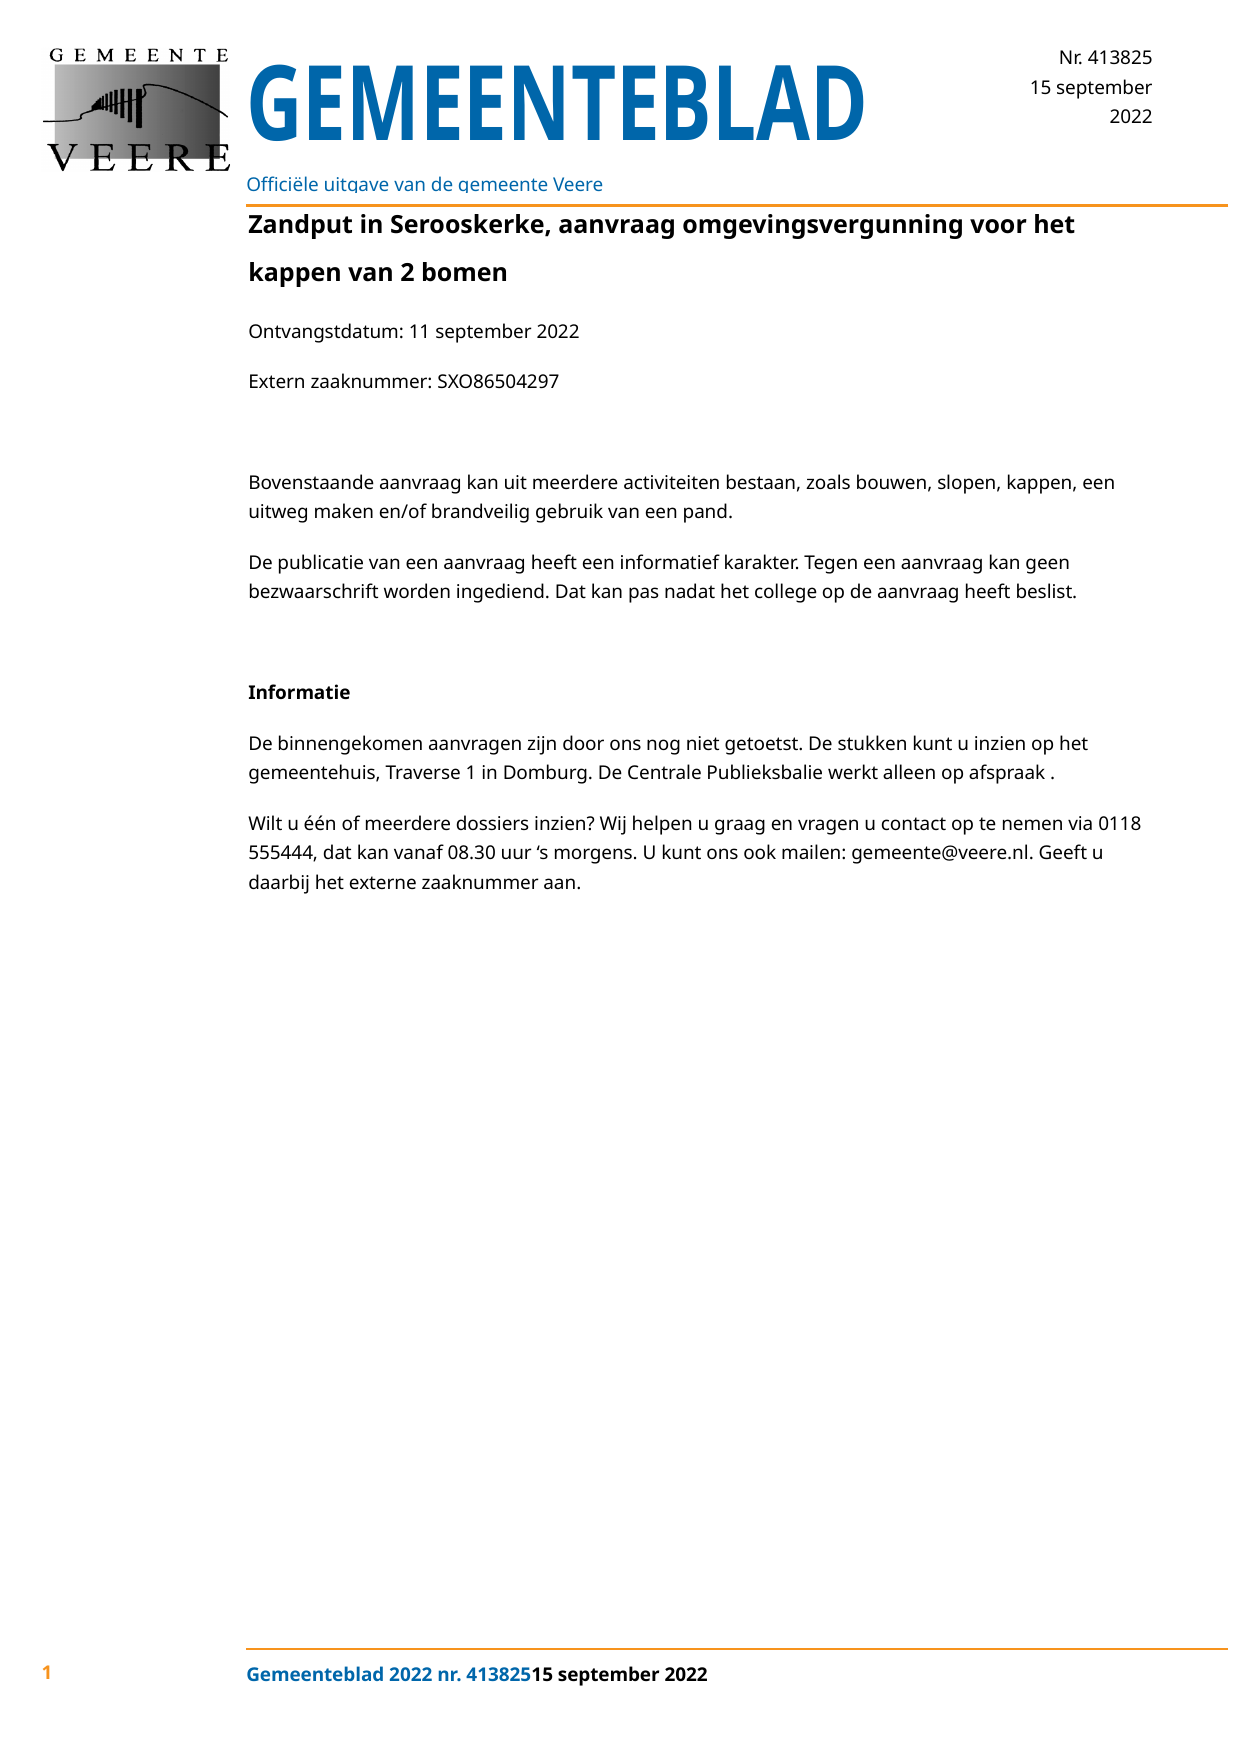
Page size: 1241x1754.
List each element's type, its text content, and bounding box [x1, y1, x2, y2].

text De publicatie van een aanvraag heeft een informatief karakter. Tegen een aanvraag kan geen bezwaarschrift worden ingediend. Dat kan pas nadat het college op de aanvraag heeft beslist. [248, 549, 1152, 604]
text Wilt u één of meerdere dossiers inzien? Wij helpen u graag en vragen u contact op te nemen via 0118 555444, dat kan vanaf 08.30 uur ‘s morgens. U kunt ons ook mailen: gemeente@veere.nl. Geeft u daarbij het externe zaaknummer aan. [248, 810, 1152, 895]
text Informatie [248, 679, 1152, 705]
text De binnengekomen aanvragen zijn door ons nog niet getoetst. De stukken kunt u inzien op het gemeentehuis, Traverse 1 in Domburg. De Centrale Publieksbalie werkt alleen op afspraak . [248, 730, 1152, 785]
text Zandput in Serooskerke, aanvraag omgevingsvergunning voor het kappen van 2 bomen [248, 207, 1152, 288]
text Extern zaaknummer: SXO86504297 [248, 368, 1152, 394]
text Bovenstaande aanvraag kan uit meerdere activiteiten bestaan, zoals bouwen, slopen, kappen, een uitweg maken en/of brandveilig gebruik van een pand. [248, 469, 1152, 524]
picture [41, 47, 231, 172]
text Ontvangstdatum: 11 september 2022 [248, 318, 1152, 344]
